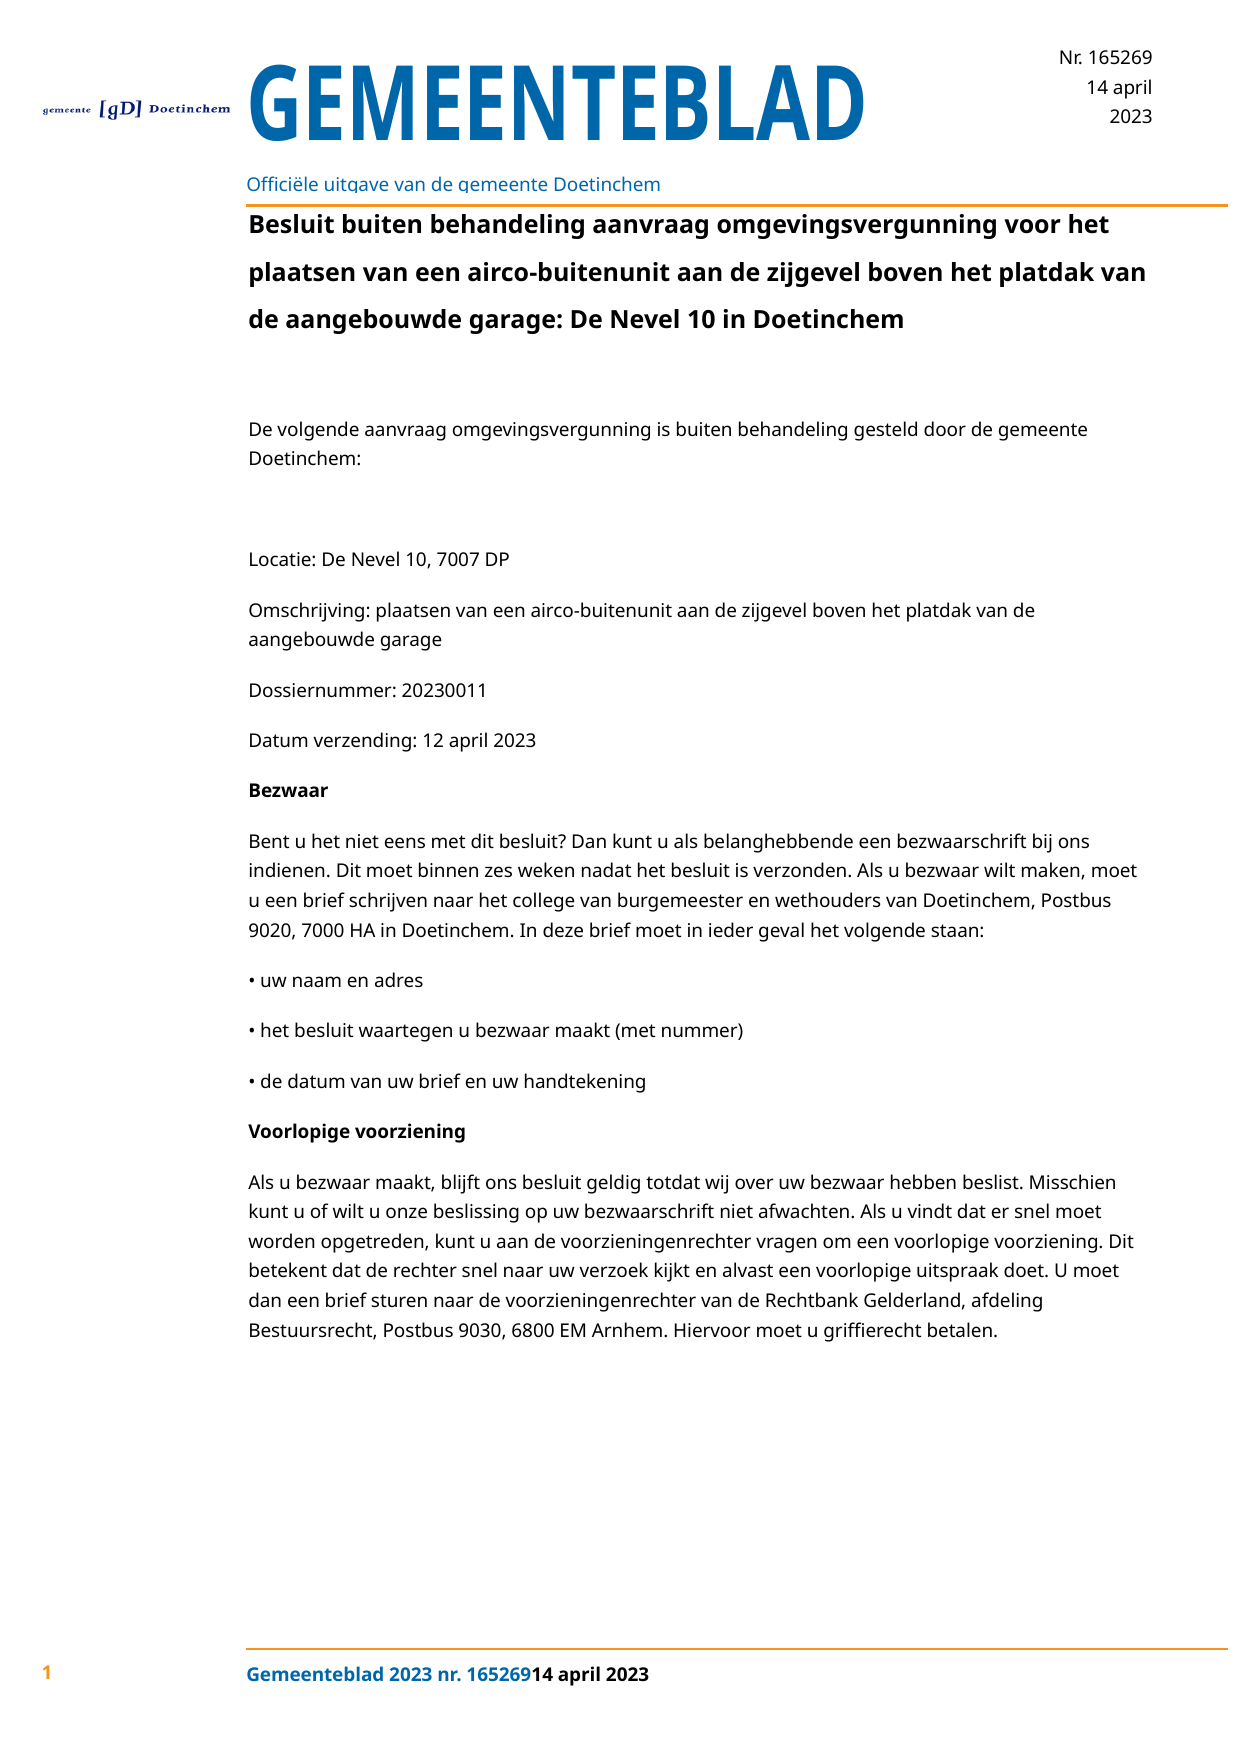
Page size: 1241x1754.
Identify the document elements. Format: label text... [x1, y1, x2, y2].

picture [41, 47, 231, 172]
text De volgende aanvraag omgevingsvergunning is buiten behandeling gesteld door de gemeente Doetinchem: [248, 416, 1152, 471]
text Bezwaar [248, 778, 1152, 803]
text Datum verzending: 12 april 2023 [248, 727, 1152, 753]
text Besluit buiten behandeling aanvraag omgevingsvergunning voor het plaatsen van een airco-buitenunit aan de zijgevel boven het platdak van de aangebouwde garage: De Nevel 10 in Doetinchem [248, 207, 1152, 336]
text • het besluit waartegen u bezwaar maakt (met nummer) [248, 1018, 1152, 1043]
text Omschrijving: plaatsen van een airco-buitenunit aan de zijgevel boven het platdak van de aangebouwde garage [248, 597, 1152, 652]
text • de datum van uw brief en uw handtekening [248, 1068, 1152, 1094]
text Als u bezwaar maakt, blijft ons besluit geldig totdat wij over uw bezwaar hebben beslist. Misschien kunt u of wilt u onze beslissing op uw bezwaarschrift niet afwachten. Als u vindt dat er snel moet worden opgetreden, kunt u aan de voorzieningenrechter vragen om een voorlopige voorziening. Dit betekent dat de rechter snel naar uw verzoek kijkt en alvast een voorlopige uitspraak doet. U moet dan een brief sturen naar de voorzieningenrechter van de Rechtbank Gelderland, afdeling Bestuursrecht, Postbus 9030, 6800 EM Arnhem. Hiervoor moet u griffierecht betalen. [248, 1169, 1152, 1342]
text Dossiernummer: 20230011 [248, 677, 1152, 702]
text • uw naam en adres [248, 967, 1152, 993]
text Bent u het niet eens met dit besluit? Dan kunt u als belanghebbende een bezwaarschrift bij ons indienen. Dit moet binnen zes weken nadat het besluit is verzonden. Als u bezwaar wilt maken, moet u een brief schrijven naar het college van burgemeester en wethouders van Doetinchem, Postbus 9020, 7000 HA in Doetinchem. In deze brief moet in ieder geval het volgende staan: [248, 828, 1152, 942]
text Locatie: De Nevel 10, 7007 DP [248, 546, 1152, 572]
text Voorlopige voorziening [248, 1118, 1152, 1144]
